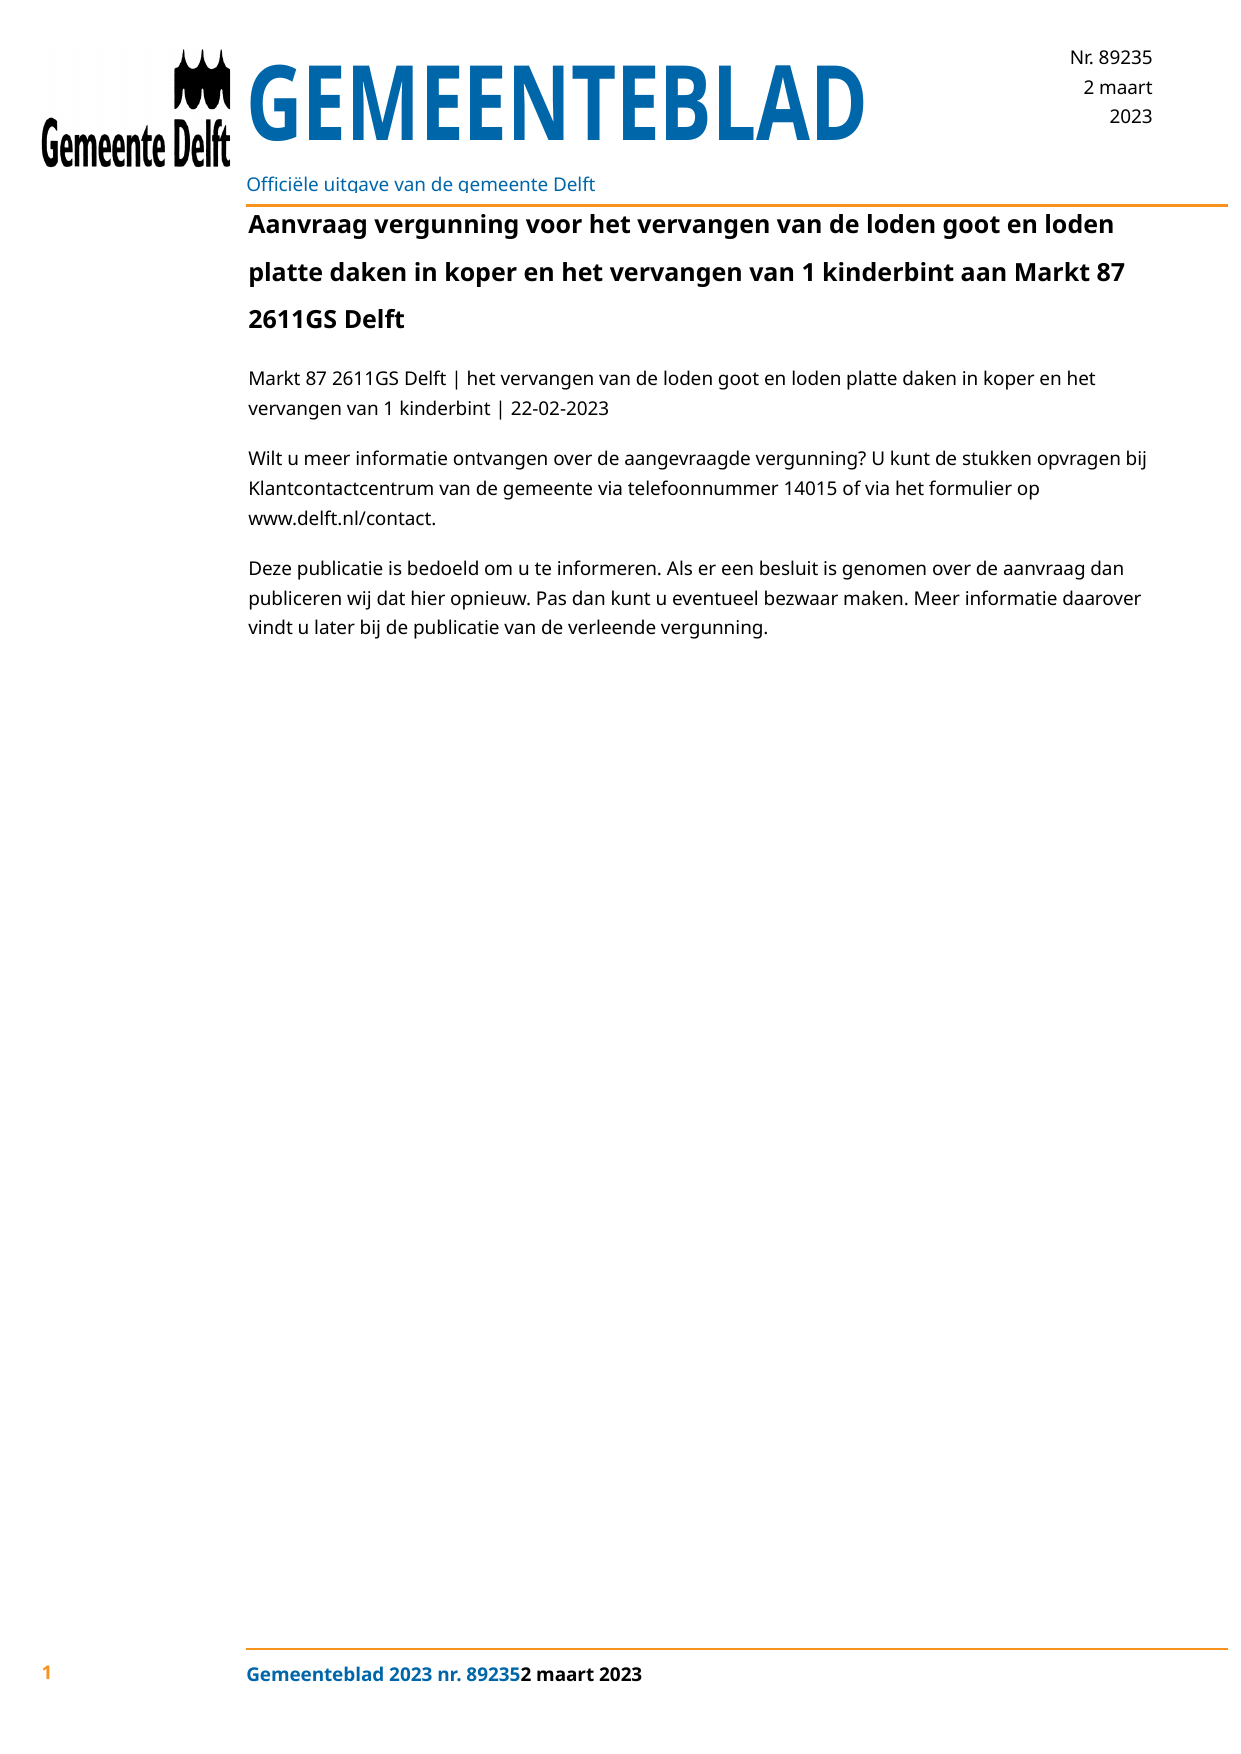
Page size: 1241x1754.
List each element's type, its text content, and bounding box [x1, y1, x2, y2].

text Deze publicatie is bedoeld om u te informeren. Als er een besluit is genomen over de aanvraag dan publiceren wij dat hier opnieuw. Pas dan kunt u eventueel bezwaar maken. Meer informatie daarover vindt u later bij de publicatie van de verleende vergunning. [248, 555, 1152, 640]
text Markt 87 2611GS Delft | het vervangen van de loden goot en loden platte daken in koper en het vervangen van 1 kinderbint | 22-02-2023 [248, 366, 1152, 421]
text Wilt u meer informatie ontvangen over de aangevraagde vergunning? U kunt de stukken opvragen bij Klantcontactcentrum van de gemeente via telefoonnummer 14015 of via het formulier op www.delft.nl/contact. [248, 446, 1152, 530]
picture [41, 47, 231, 172]
text Aanvraag vergunning voor het vervangen van de loden goot en loden platte daken in koper en het vervangen van 1 kinderbint aan Markt 87 2611GS Delft [248, 207, 1152, 336]
